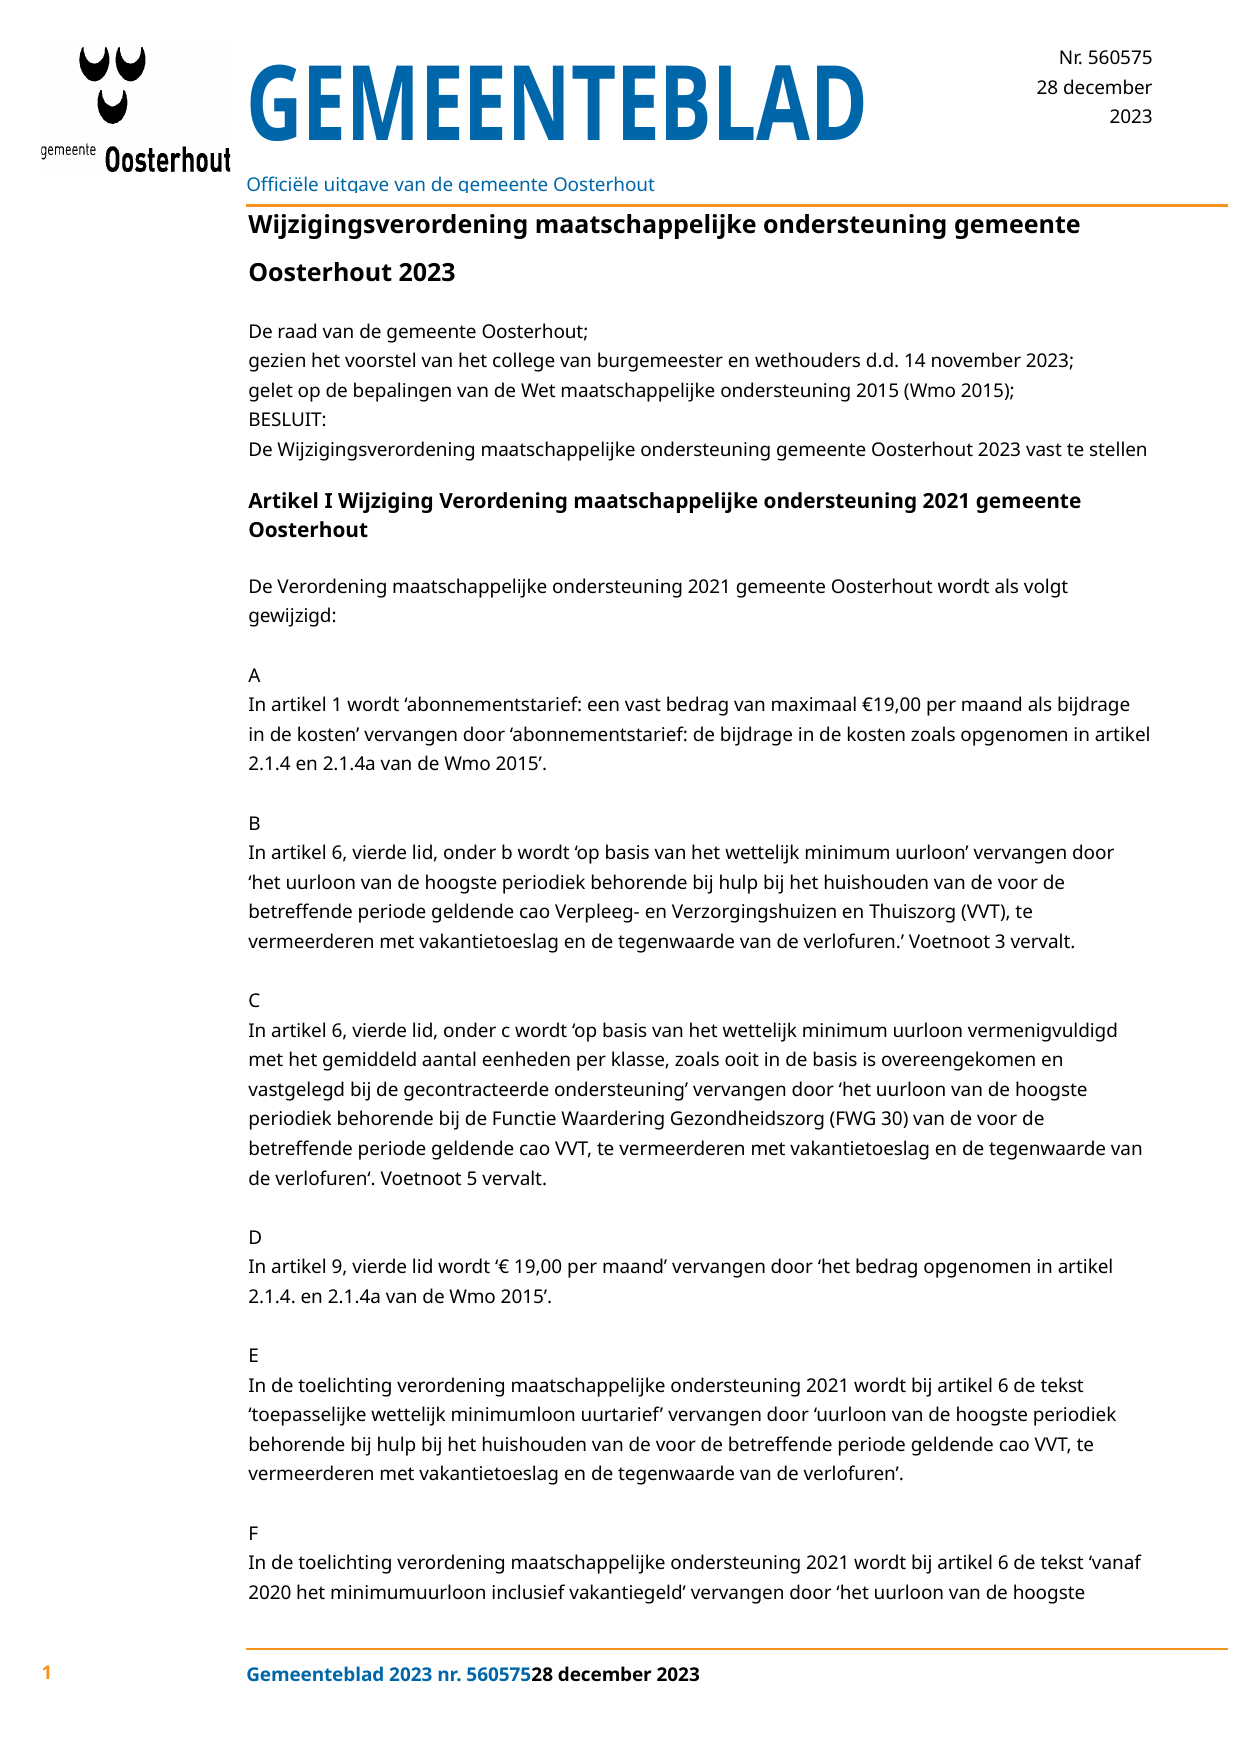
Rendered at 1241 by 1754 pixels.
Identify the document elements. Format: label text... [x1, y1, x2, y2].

text In artikel 9, vierde lid wordt ‘€ 19,00 per maand’ vervangen door ‘het bedrag opgenomen in artikel 2.1.4. en 2.1.4a van de Wmo 2015’. [248, 1253, 1152, 1309]
picture [41, 47, 231, 172]
text Wijzigingsverordening maatschappelijke ondersteuning gemeente Oosterhout 2023 [248, 207, 1152, 288]
text De Verordening maatschappelijke ondersteuning 2021 gemeente Oosterhout wordt als volgt gewijzigd: [248, 573, 1152, 628]
text C [248, 987, 1152, 1013]
text Artikel I Wijziging Verordening maatschappelijke ondersteuning 2021 gemeente Oosterhout [248, 487, 1152, 543]
text De Wijzigingsverordening maatschappelijke ondersteuning gemeente Oosterhout 2023 vast te stellen [248, 436, 1152, 462]
text De raad van de gemeente Oosterhout; [248, 318, 1152, 344]
text BESLUIT: [248, 407, 1152, 432]
text E [248, 1342, 1152, 1368]
text In artikel 6, vierde lid, onder c wordt ‘op basis van het wettelijk minimum uurloon vermenigvuldigd met het gemiddeld aantal eenheden per klasse, zoals ooit in de basis is overeengekomen en vastgelegd bij de gecontracteerde ondersteuning’ vervangen door ‘het uurloon van de hoogste periodiek behorende bij de Functie Waardering Gezondheidszorg (FWG 30) van de voor de betreffende periode geldende cao VVT, te vermeerderen met vakantietoeslag en de tegenwaarde van de verlofuren‘. Voetnoot 5 vervalt. [248, 1017, 1152, 1191]
text F [248, 1520, 1152, 1546]
text B [248, 810, 1152, 836]
text gezien het voorstel van het college van burgemeester en wethouders d.d. 14 november 2023; [248, 347, 1152, 373]
text In artikel 6, vierde lid, onder b wordt ‘op basis van het wettelijk minimum uurloon’ vervangen door ‘het uurloon van de hoogste periodiek behorende bij hulp bij het huishouden van de voor de betreffende periode geldende cao Verpleeg- en Verzorgingshuizen en Thuiszorg (VVT), te vermeerderen met vakantietoeslag en de tegenwaarde van de verlofuren.’ Voetnoot 3 vervalt. [248, 839, 1152, 954]
text D [248, 1224, 1152, 1250]
text gelet op de bepalingen van de Wet maatschappelijke ondersteuning 2015 (Wmo 2015); [248, 377, 1152, 403]
text In de toelichting verordening maatschappelijke ondersteuning 2021 wordt bij artikel 6 de tekst ‘vanaf 2020 het minimumuurloon inclusief vakantiegeld’ vervangen door ‘het uurloon van de hoogste [248, 1549, 1152, 1605]
text A [248, 662, 1152, 688]
text In artikel 1 wordt ‘abonnementstarief: een vast bedrag van maximaal €19,00 per maand als bijdrage in de kosten’ vervangen door ‘abonnementstarief: de bijdrage in de kosten zoals opgenomen in artikel 2.1.4 en 2.1.4a van de Wmo 2015’. [248, 691, 1152, 776]
text In de toelichting verordening maatschappelijke ondersteuning 2021 wordt bij artikel 6 de tekst ‘toepasselijke wettelijk minimumloon uurtarief’ vervangen door ‘uurloon van de hoogste periodiek behorende bij hulp bij het huishouden van de voor de betreffende periode geldende cao VVT, te vermeerderen met vakantietoeslag en de tegenwaarde van de verlofuren’. [248, 1372, 1152, 1486]
